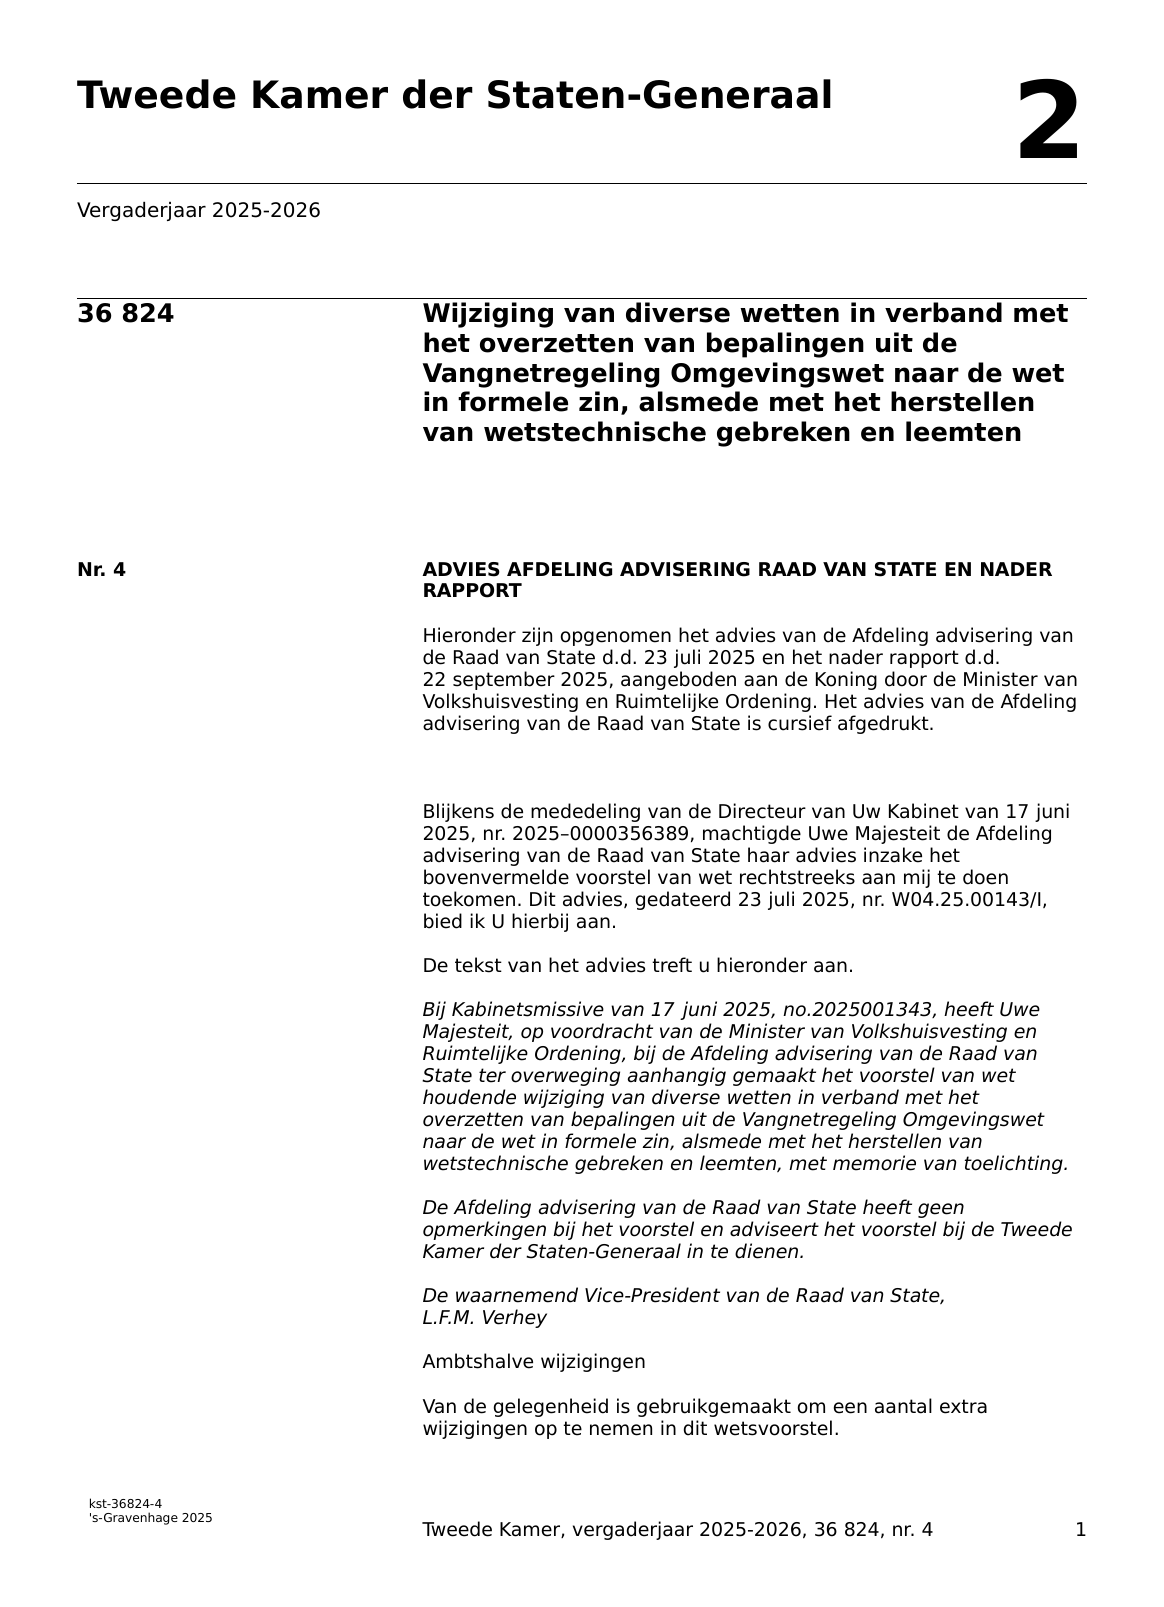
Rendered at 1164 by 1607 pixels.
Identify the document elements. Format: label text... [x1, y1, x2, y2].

table_header 2 [886, 59, 1087, 183]
text 's-Gravenhage 2025 [88, 1511, 323, 1525]
text kst-36824-4 [88, 1497, 323, 1511]
text Blijkens de mededeling van de Directeur van Uw Kabinet van 17 juni 2025, nr. 2025–0000356389, machtigde Uwe Majesteit de Afdeling advisering van de Raad van State haar advies inzake het bovenvermelde voorstel van wet rechtstreeks aan mij te doen toekomen. Dit advies, gedateerd 23 juli 2025, nr. W04.25.00143/I, bied ik U hierbij aan. [422, 801, 1087, 933]
subtitle Ambtshalve wijzigingen [422, 1351, 1087, 1373]
text Van de gelegenheid is gebruikgemaakt om een aantal extra wijzigingen op te nemen in dit wetsvoorstel. [422, 1396, 1087, 1439]
subtitle Nr. 4 ADVIES AFDELING ADVISERING RAAD VAN STATE EN NADER RAPPORT [77, 558, 1087, 602]
text Hieronder zijn opgenomen het advies van de Afdeling advisering van de Raad van State d.d. 23 juli 2025 en het nader rapport d.d. 22 september 2025, aangeboden aan de Koning door de Minister van Volkshuisvesting en Ruimtelijke Ordening. Het advies van de Afdeling advisering van de Raad van State is cursief afgedrukt. [422, 624, 1087, 734]
table_cell Vergaderjaar 2025-2026 [77, 184, 1087, 298]
text Bij Kabinetsmissive van 17 juni 2025, no.2025001343, heeft Uwe Majesteit, op voordracht van de Minister van Volkshuisvesting en Ruimtelijke Ordening, bij de Afdeling advisering van de Raad van State ter overweging aanhangig gemaakt het voorstel van wet houdende wijziging van diverse wetten in verband met het overzetten van bepalingen uit de Vangnetregeling Omgevingswet naar de wet in formele zin, alsmede met het herstellen van wetstechnische gebreken en leemten, met memorie van toelichting. [422, 999, 1087, 1175]
table_header Tweede Kamer der Staten-Generaal [77, 59, 886, 183]
subtitle 36 824 Wijziging van diverse wetten in verband met het overzetten van bepalingen uit de Vangnetregeling Omgevingswet naar de wet in formele zin, alsmede met het herstellen van wetstechnische gebreken en leemten [77, 299, 1087, 447]
text De tekst van het advies treft u hieronder aan. [422, 955, 1087, 977]
text L.F.M. Verhey [422, 1307, 1087, 1329]
text De Afdeling advisering van de Raad van State heeft geen opmerkingen bij het voorstel en adviseert het voorstel bij de Tweede Kamer der Staten-Generaal in te dienen. [422, 1197, 1087, 1263]
text De waarnemend Vice-President van de Raad van State, [422, 1285, 1087, 1307]
